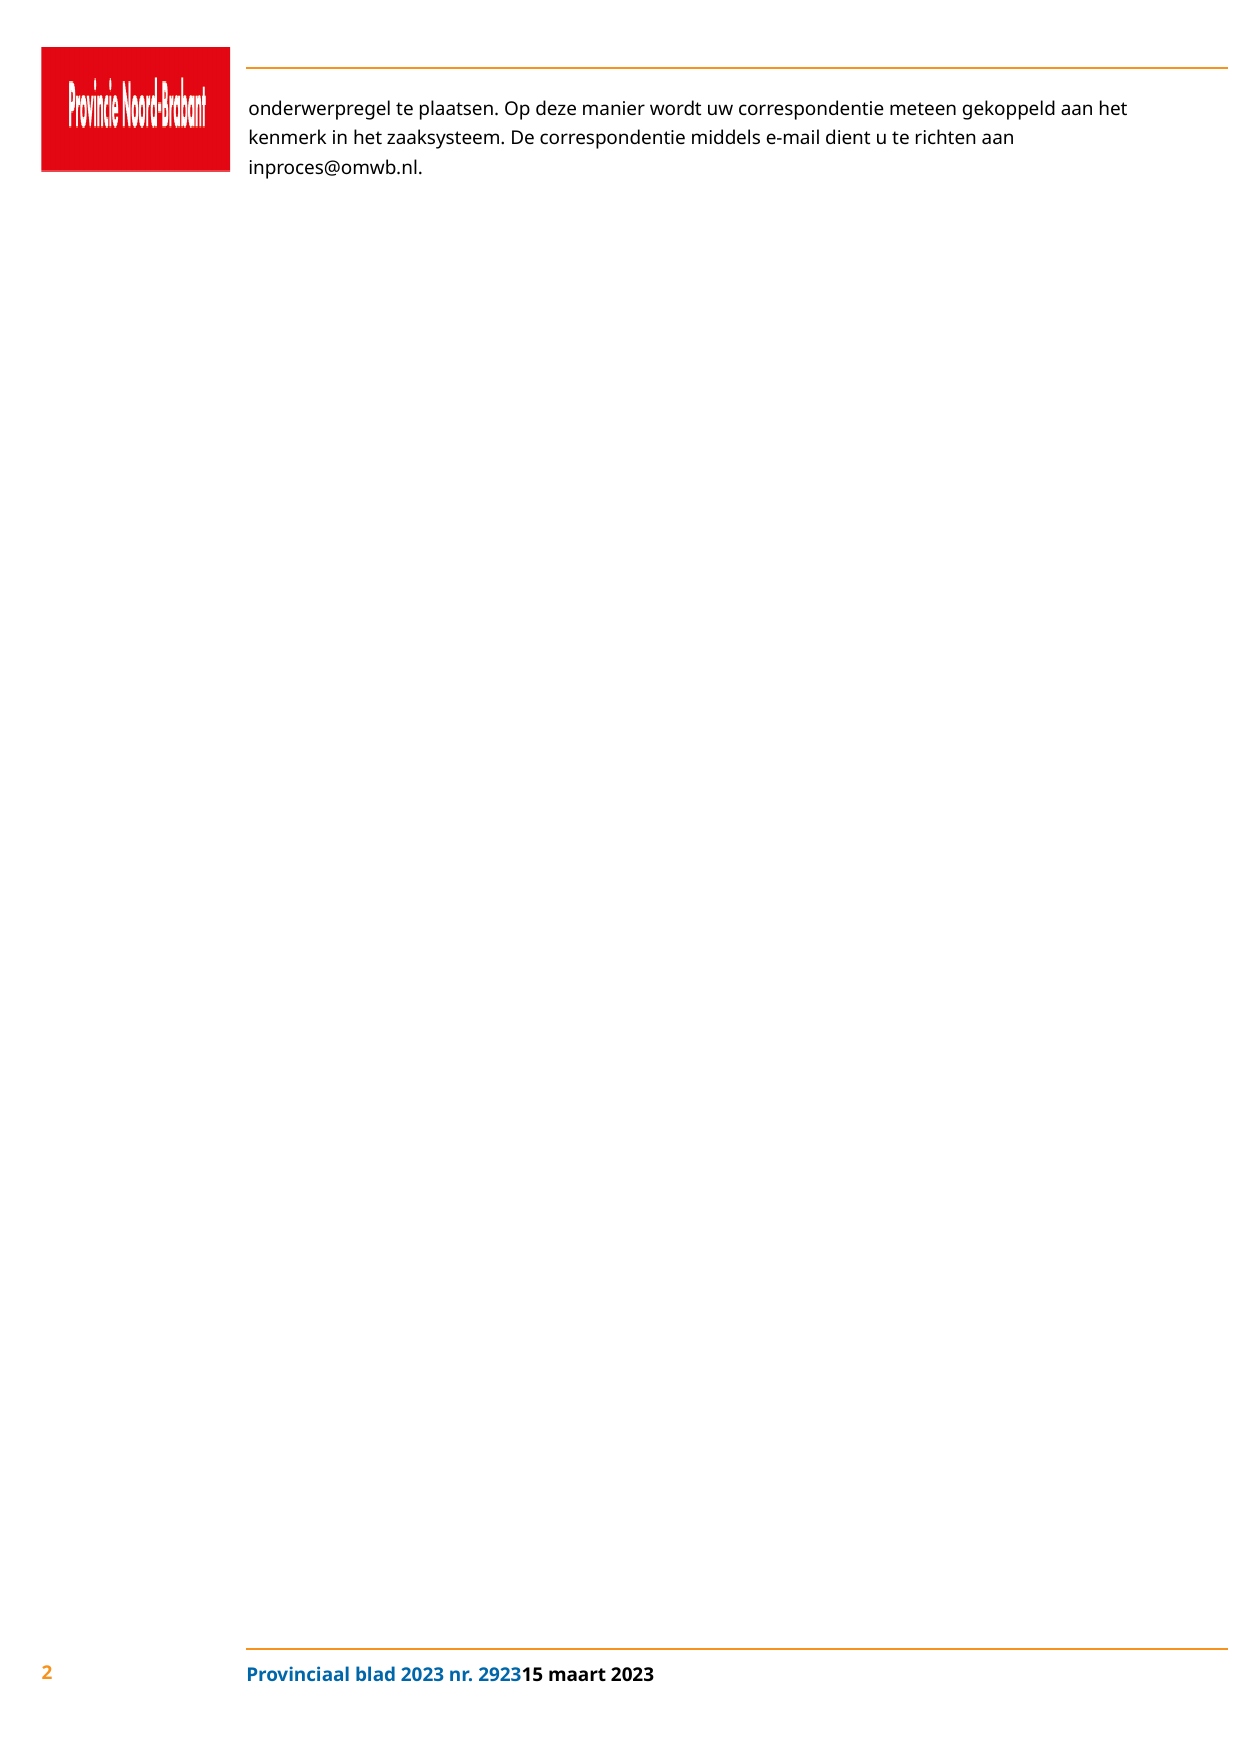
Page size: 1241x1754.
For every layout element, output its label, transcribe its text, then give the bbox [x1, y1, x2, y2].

picture [41, 47, 231, 172]
text onderwerpregel te plaatsen. Op deze manier wordt uw correspondentie meteen gekoppeld aan het kenmerk in het zaaksysteem. De correspondentie middels e-mail dient u te richten aan inproces@omwb.nl. [248, 95, 1152, 180]
